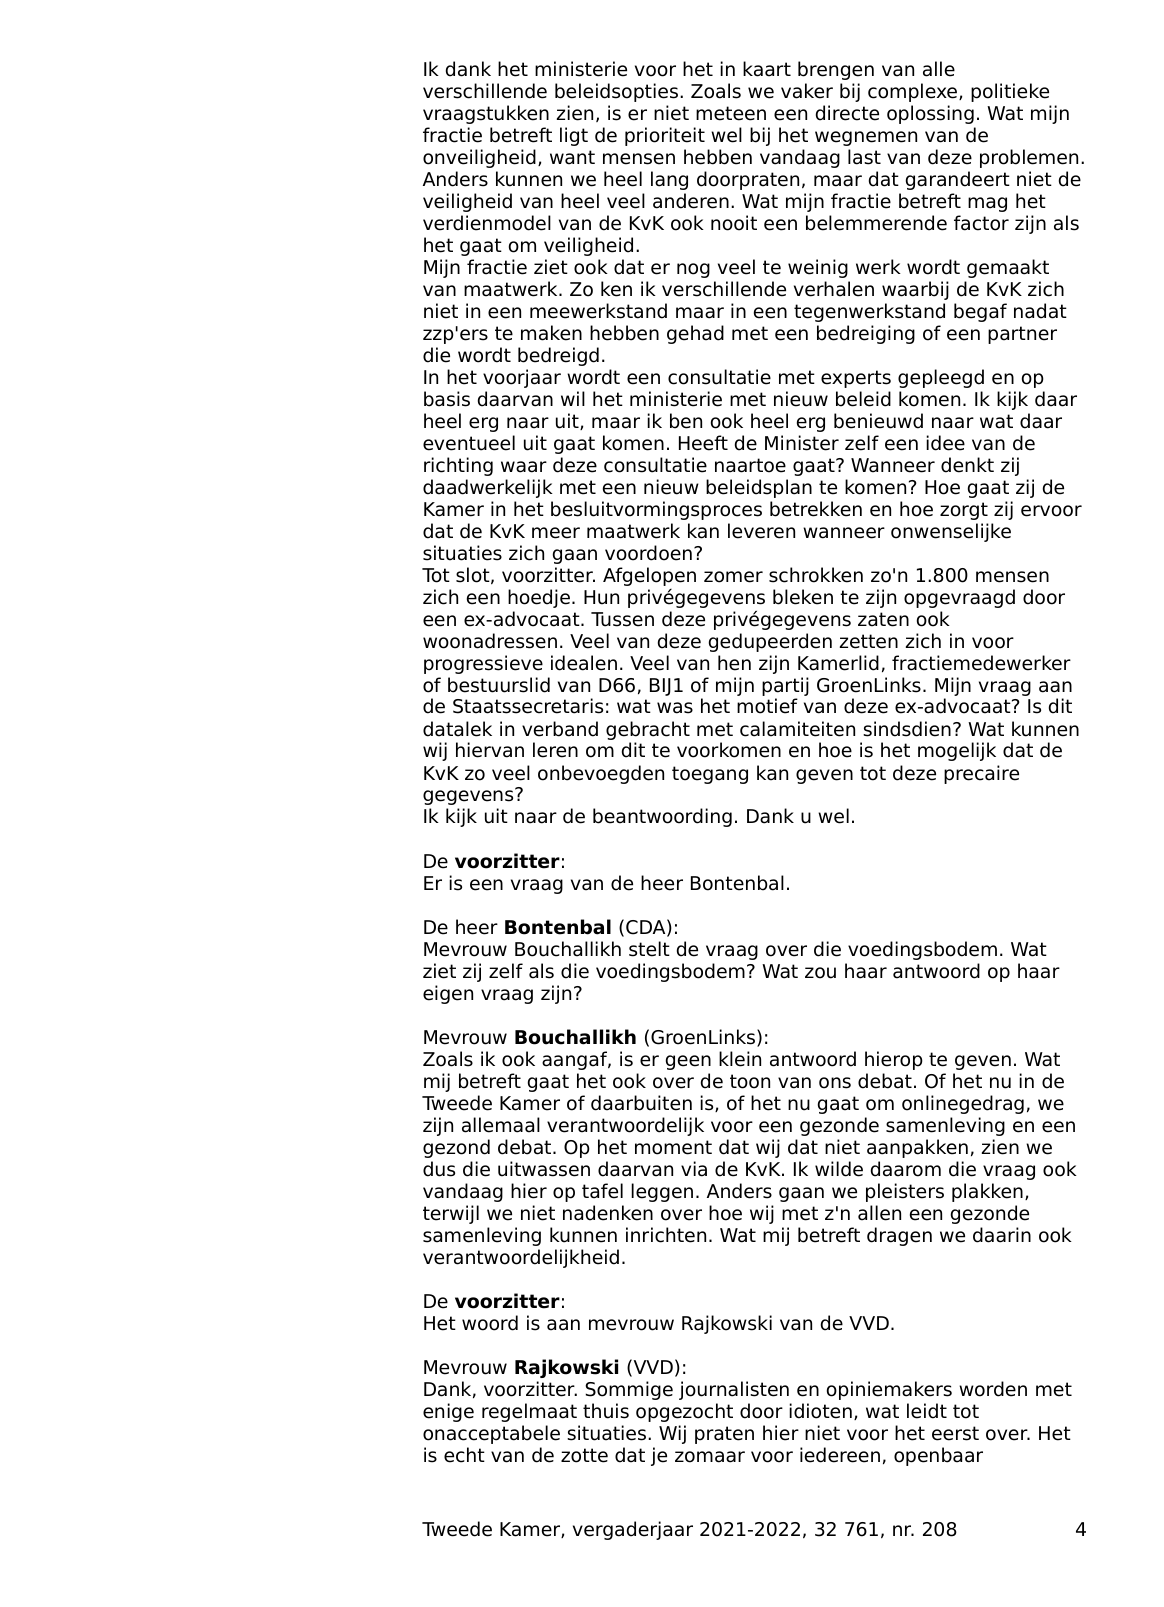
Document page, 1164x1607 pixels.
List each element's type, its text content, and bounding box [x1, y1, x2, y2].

text Mevrouw Bouchallikh (GroenLinks): [422, 1027, 1087, 1049]
text Dank, voorzitter. Sommige journalisten en opiniemakers worden met enige regelmaat thuis opgezocht door idioten, wat leidt tot onacceptabele situaties. Wij praten hier niet voor het eerst over. Het is echt van de zotte dat je zomaar voor iedereen, openbaar [422, 1379, 1087, 1467]
text In het voorjaar wordt een consultatie met experts gepleegd en op basis daarvan wil het ministerie met nieuw beleid komen. Ik kijk daar heel erg naar uit, maar ik ben ook heel erg benieuwd naar wat daar eventueel uit gaat komen. Heeft de Minister zelf een idee van de richting waar deze consultatie naartoe gaat? Wanneer denkt zij daadwerkelijk met een nieuw beleidsplan te komen? Hoe gaat zij de Kamer in het besluitvormingsproces betrekken en hoe zorgt zij ervoor dat de KvK meer maatwerk kan leveren wanneer onwenselijke situaties zich gaan voordoen? [422, 367, 1087, 564]
text Het woord is aan mevrouw Rajkowski van de VVD. [422, 1313, 1087, 1335]
text Mevrouw Rajkowski (VVD): [422, 1357, 1087, 1379]
text Mijn fractie ziet ook dat er nog veel te weinig werk wordt gemaakt van maatwerk. Zo ken ik verschillende verhalen waarbij de KvK zich niet in een meewerkstand maar in een tegenwerkstand begaf nadat zzp'ers te maken hebben gehad met een bedreiging of een partner die wordt bedreigd. [422, 257, 1087, 367]
text De voorzitter: [422, 851, 1087, 872]
text Ik dank het ministerie voor het in kaart brengen van alle verschillende beleidsopties. Zoals we vaker bij complexe, politieke vraagstukken zien, is er niet meteen een directe oplossing. Wat mijn fractie betreft ligt de prioriteit wel bij het wegnemen van de onveiligheid, want mensen hebben vandaag last van deze problemen. Anders kunnen we heel lang doorpraten, maar dat garandeert niet de veiligheid van heel veel anderen. Wat mijn fractie betreft mag het verdienmodel van de KvK ook nooit een belemmerende factor zijn als het gaat om veiligheid. [422, 59, 1087, 257]
text De heer Bontenbal (CDA): [422, 917, 1087, 939]
text Mevrouw Bouchallikh stelt de vraag over die voedingsbodem. Wat ziet zij zelf als die voedingsbodem? Wat zou haar antwoord op haar eigen vraag zijn? [422, 939, 1087, 1004]
text Ik kijk uit naar de beantwoording. Dank u wel. [422, 806, 1087, 828]
text Er is een vraag van de heer Bontenbal. [422, 872, 1087, 894]
text Zoals ik ook aangaf, is er geen klein antwoord hierop te geven. Wat mij betreft gaat het ook over de toon van ons debat. Of het nu in de Tweede Kamer of daarbuiten is, of het nu gaat om onlinegedrag, we zijn allemaal verantwoordelijk voor een gezonde samenleving en een gezond debat. Op het moment dat wij dat niet aanpakken, zien we dus die uitwassen daarvan via de KvK. Ik wilde daarom die vraag ook vandaag hier op tafel leggen. Anders gaan we pleisters plakken, terwijl we niet nadenken over hoe wij met z'n allen een gezonde samenleving kunnen inrichten. Wat mij betreft dragen we daarin ook verantwoordelijkheid. [422, 1049, 1087, 1268]
text Tot slot, voorzitter. Afgelopen zomer schrokken zo'n 1.800 mensen zich een hoedje. Hun privégegevens bleken te zijn opgevraagd door een ex-advocaat. Tussen deze privégegevens zaten ook woonadressen. Veel van deze gedupeerden zetten zich in voor progressieve idealen. Veel van hen zijn Kamerlid, fractiemedewerker of bestuurslid van D66, BIJ1 of mijn partij GroenLinks. Mijn vraag aan de Staatssecretaris: wat was het motief van deze ex-advocaat? Is dit datalek in verband gebracht met calamiteiten sindsdien? Wat kunnen wij hiervan leren om dit te voorkomen en hoe is het mogelijk dat de KvK zo veel onbevoegden toegang kan geven tot deze precaire gegevens? [422, 564, 1087, 806]
text De voorzitter: [422, 1291, 1087, 1313]
